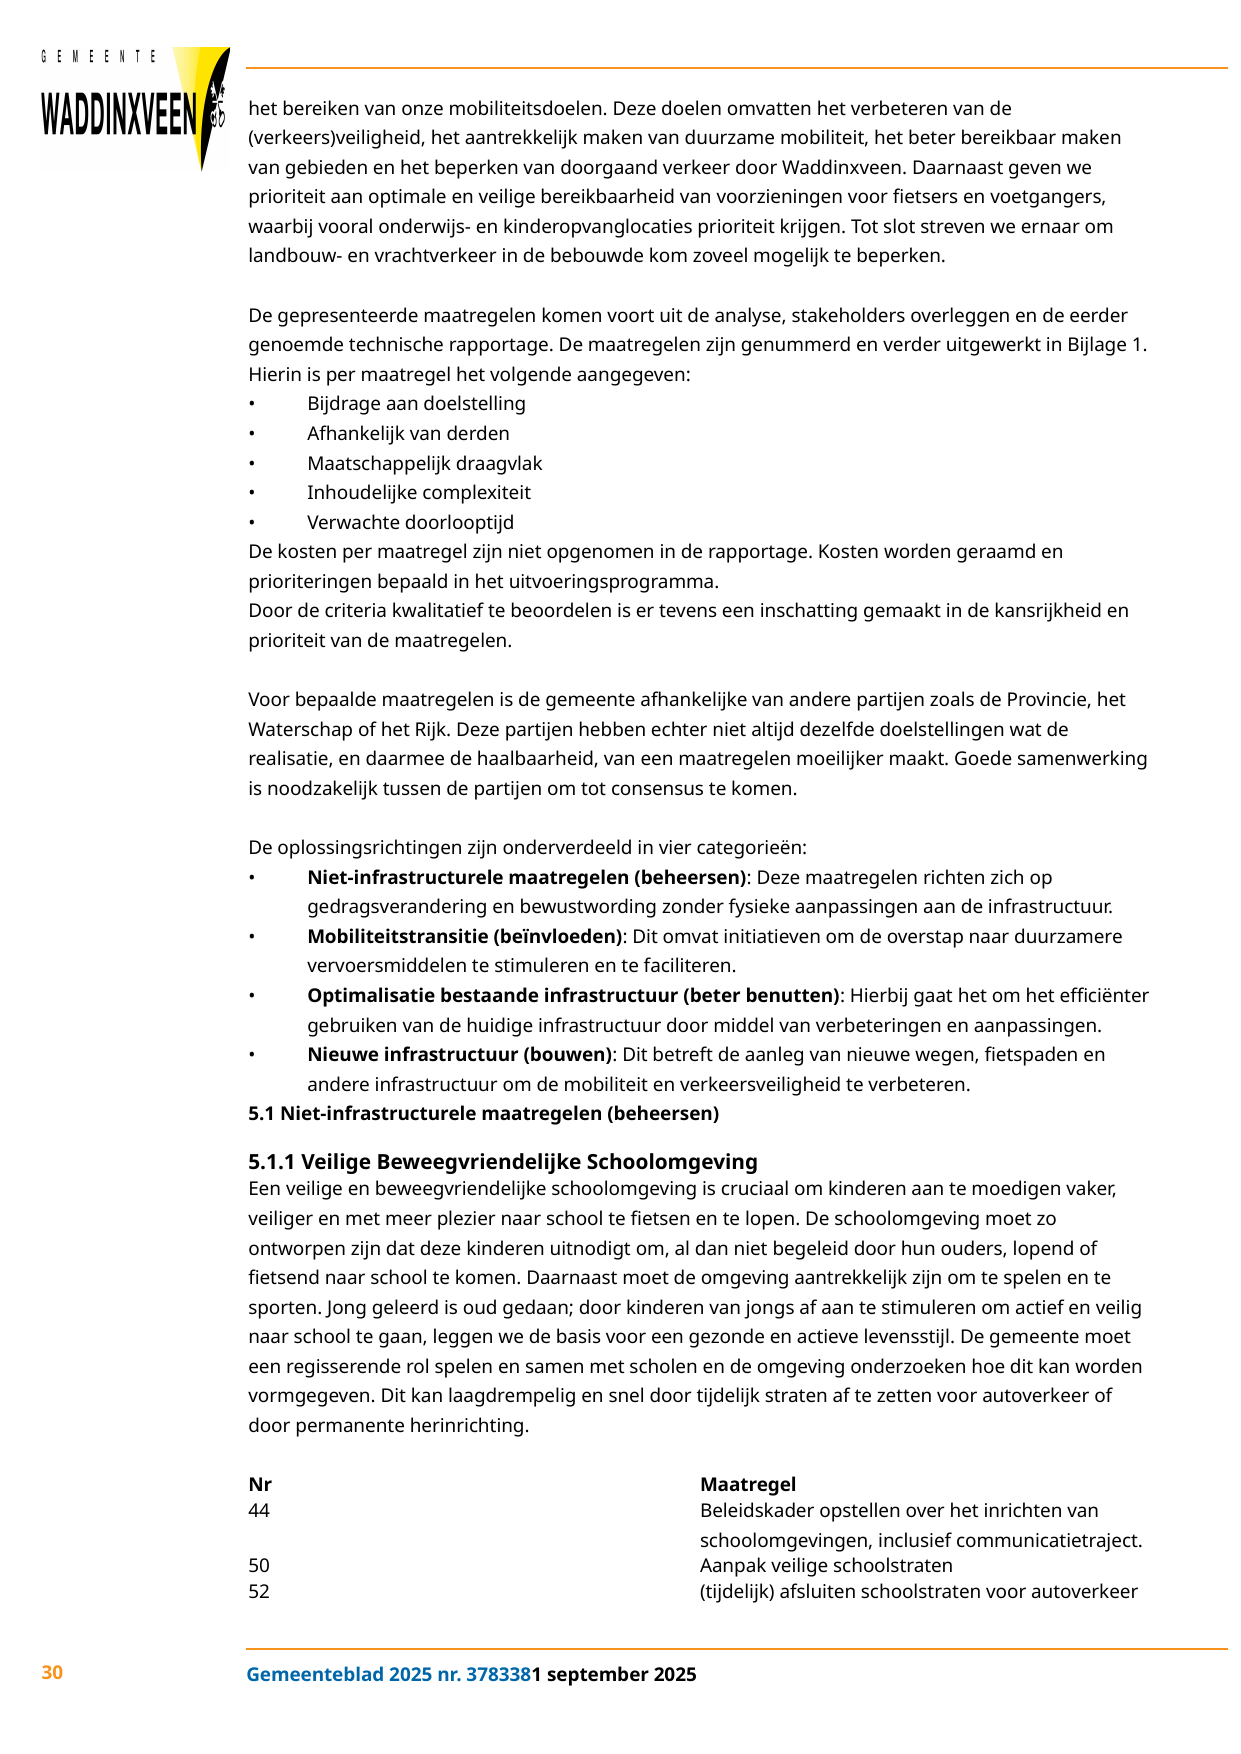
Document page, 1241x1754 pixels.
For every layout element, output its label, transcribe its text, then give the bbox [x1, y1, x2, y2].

text Door de criteria kwalitatief te beoordelen is er tevens een inschatting gemaakt in de kansrijkheid en prioriteit van de maatregelen. [248, 598, 1152, 653]
text Een veilige en beweegvriendelijke schoolomgeving is cruciaal om kinderen aan te moedigen vaker, veiliger en met meer plezier naar school te fietsen en te lopen. De schoolomgeving moet zo ontworpen zijn dat deze kinderen uitnodigt om, al dan niet begeleid door hun ouders, lopend of fietsend naar school te komen. Daarnaast moet de omgeving aantrekkelijk zijn om te spelen en te sporten. Jong geleerd is oud gedaan; door kinderen van jongs af aan te stimuleren om actief en veilig naar school te gaan, leggen we de basis voor een gezonde en actieve levensstijl. De gemeente moet een regisserende rol spelen en samen met scholen en de omgeving onderzoeken hoe dit kan worden vormgegeven. Dit kan laagdrempelig en snel door tijdelijk straten af te zetten voor autoverkeer of door permanente herinrichting. [248, 1176, 1152, 1438]
text De oplossingsrichtingen zijn onderverdeeld in vier categorieën: [248, 834, 1152, 860]
text het bereiken van onze mobiliteitsdoelen. Deze doelen omvatten het verbeteren van de (verkeers)veiligheid, het aantrekkelijk maken van duurzame mobiliteit, het beter bereikbaar maken van gebieden en het beperken van doorgaand verkeer door Waddinxveen. Daarnaast geven we prioriteit aan optimale en veilige bereikbaarheid van voorzieningen voor fietsers en voetgangers, waarbij vooral onderwijs- en kinderopvanglocaties prioriteit krijgen. Tot slot streven we ernaar om landbouw- en vrachtverkeer in de bebouwde kom zoveel mogelijk te beperken. [248, 95, 1152, 268]
picture [41, 47, 231, 172]
list Mobiliteitstransitie (beïnvloeden): Dit omvat initiatieven om de overstap naar duurzamere vervoersmiddelen te stimuleren en te faciliteren. [248, 923, 1152, 978]
list Niet-infrastructurele maatregelen (beheersen): Deze maatregelen richten zich op gedragsverandering en bewustwording zonder fysieke aanpassingen aan de infrastructuur. [248, 864, 1152, 919]
list Afhankelijk van derden [248, 420, 1152, 446]
list Verwachte doorlooptijd [248, 509, 1152, 535]
table_header Maatregel [700, 1472, 1152, 1497]
text De gepresenteerde maatregelen komen voort uit de analyse, stakeholders overleggen en de eerder genoemde technische rapportage. De maatregelen zijn genummerd en verder uitgewerkt in Bijlage 1. Hierin is per maatregel het volgende aangegeven: [248, 302, 1152, 387]
table_cell Beleidskader opstellen over het inrichten van schoolomgevingen, inclusief communicatietraject. [700, 1497, 1152, 1553]
text 5.1.1 Veilige Beweegvriendelijke Schoolomgeving [248, 1147, 1152, 1176]
table_cell Aanpak veilige schoolstraten [700, 1553, 1152, 1578]
list Inhoudelijke complexiteit [248, 479, 1152, 505]
list Optimalisatie bestaande infrastructuur (beter benutten): Hierbij gaat het om het efficiënter gebruiken van de huidige infrastructuur door middel van verbeteringen en aanpassingen. [248, 982, 1152, 1038]
list Nieuwe infrastructuur (bouwen): Dit betreft de aanleg van nieuwe wegen, fietspaden en andere infrastructuur om de mobiliteit en verkeersveiligheid te verbeteren. [248, 1041, 1152, 1097]
list Maatschappelijk draagvlak [248, 450, 1152, 476]
text Voor bepaalde maatregelen is de gemeente afhankelijke van andere partijen zoals de Provincie, het Waterschap of het Rijk. Deze partijen hebben echter niet altijd dezelfde doelstellingen wat de realisatie, en daarmee de haalbaarheid, van een maatregelen moeilijker maakt. Goede samenwerking is noodzakelijk tussen de partijen om tot consensus te komen. [248, 686, 1152, 801]
text 5.1 Niet-infrastructurele maatregelen (beheersen) [248, 1101, 1152, 1126]
table_cell 50 [248, 1553, 700, 1578]
table_cell 52 [248, 1578, 700, 1604]
table_cell 44 [248, 1497, 700, 1553]
list Bijdrage aan doelstelling [248, 391, 1152, 416]
text De kosten per maatregel zijn niet opgenomen in de rapportage. Kosten worden geraamd en prioriteringen bepaald in het uitvoeringsprogramma. [248, 538, 1152, 594]
table_header Nr [248, 1472, 700, 1497]
table_cell (tijdelijk) afsluiten schoolstraten voor autoverkeer [700, 1578, 1152, 1604]
